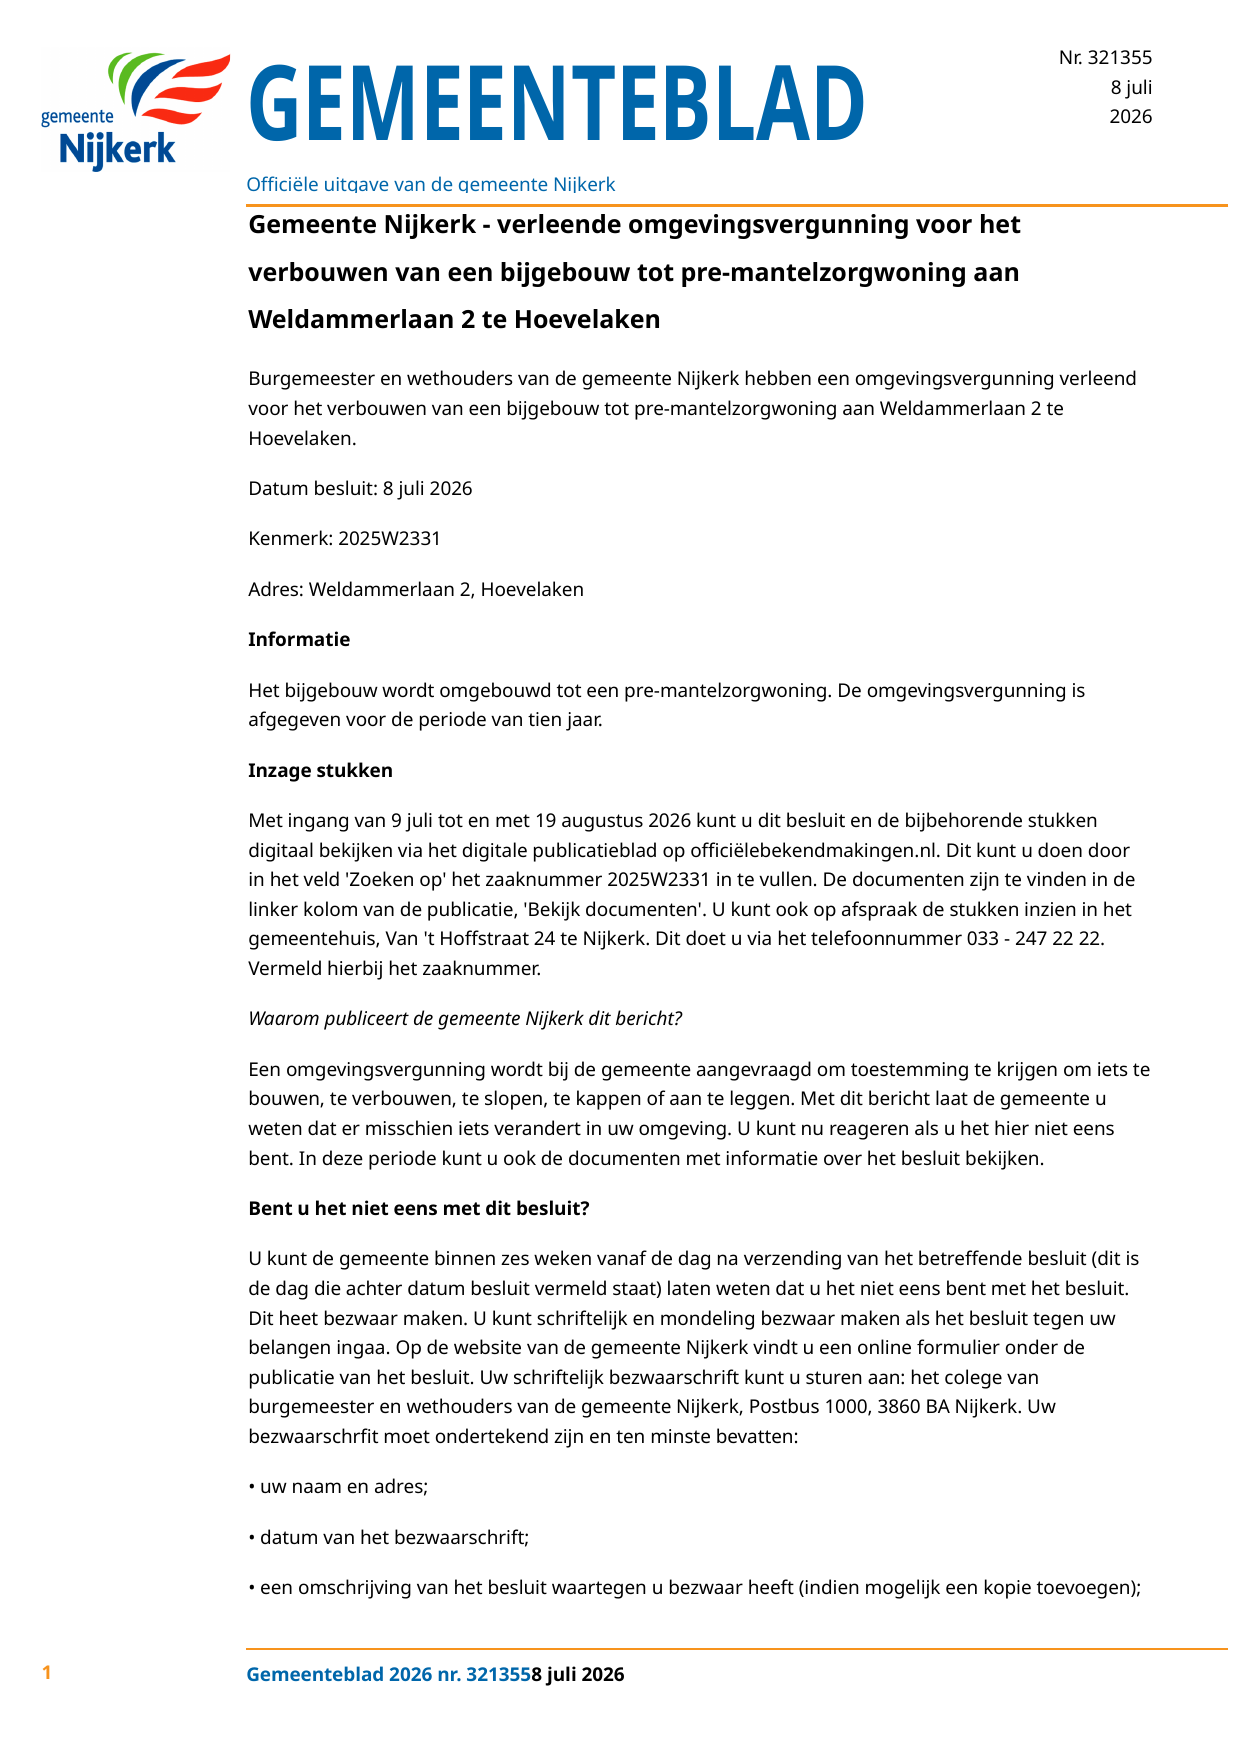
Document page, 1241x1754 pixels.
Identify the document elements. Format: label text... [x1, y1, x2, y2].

text Met ingang van 9 juli tot en met 19 augustus 2026 kunt u dit besluit en de bijbehorende stukken digitaal bekijken via het digitale publicatieblad op officiëlebekendmakingen.nl. Dit kunt u doen door in het veld 'Zoeken op' het zaaknummer 2025W2331 in te vullen. De documenten zijn te vinden in de linker kolom van de publicatie, 'Bekijk documenten'. U kunt ook op afspraak de stukken inzien in het gemeentehuis, Van 't Hoffstraat 24 te Nijkerk. Dit doet u via het telefoonnummer 033 - 247 22 22. Vermeld hierbij het zaaknummer. [248, 807, 1152, 981]
text • uw naam en adres; [248, 1473, 1152, 1499]
text Waarom publiceert de gemeente Nijkerk dit bericht? [248, 1006, 1152, 1031]
picture [41, 47, 231, 172]
text Kenmerk: 2025W2331 [248, 526, 1152, 551]
text • datum van het bezwaarschrift; [248, 1524, 1152, 1549]
text Informatie [248, 626, 1152, 652]
text • een omschrijving van het besluit waartegen u bezwaar heeft (indien mogelijk een kopie toevoegen); [248, 1574, 1152, 1600]
text Gemeente Nijkerk - verleende omgevingsvergunning voor het verbouwen van een bijgebouw tot pre-mantelzorgwoning aan Weldammerlaan 2 te Hoevelaken [248, 207, 1152, 336]
text Het bijgebouw wordt omgebouwd tot een pre-mantelzorgwoning. De omgevingsvergunning is afgegeven voor de periode van tien jaar. [248, 677, 1152, 732]
text Adres: Weldammerlaan 2, Hoevelaken [248, 576, 1152, 602]
text U kunt de gemeente binnen zes weken vanaf de dag na verzending van het betreffende besluit (dit is de dag die achter datum besluit vermeld staat) laten weten dat u het niet eens bent met het besluit. Dit heet bezwaar maken. U kunt schriftelijk en mondeling bezwaar maken als het besluit tegen uw belangen ingaa. Op de website van de gemeente Nijkerk vindt u een online formulier onder de publicatie van het besluit. Uw schriftelijk bezwaarschrift kunt u sturen aan: het colege van burgemeester en wethouders van de gemeente Nijkerk, Postbus 1000, 3860 BA Nijkerk. Uw bezwaarschrfit moet ondertekend zijn en ten minste bevatten: [248, 1246, 1152, 1449]
text Een omgevingsvergunning wordt bij de gemeente aangevraagd om toestemming te krijgen om iets te bouwen, te verbouwen, te slopen, te kappen of aan te leggen. Met dit bericht laat de gemeente u weten dat er misschien iets verandert in uw omgeving. U kunt nu reageren als u het hier niet eens bent. In deze periode kunt u ook de documenten met informatie over het besluit bekijken. [248, 1056, 1152, 1170]
text Burgemeester en wethouders van de gemeente Nijkerk hebben een omgevingsvergunning verleend voor het verbouwen van een bijgebouw tot pre-mantelzorgwoning aan Weldammerlaan 2 te Hoevelaken. [248, 366, 1152, 450]
text Bent u het niet eens met dit besluit? [248, 1195, 1152, 1221]
text Inzage stukken [248, 757, 1152, 782]
text Datum besluit: 8 juli 2026 [248, 475, 1152, 501]
